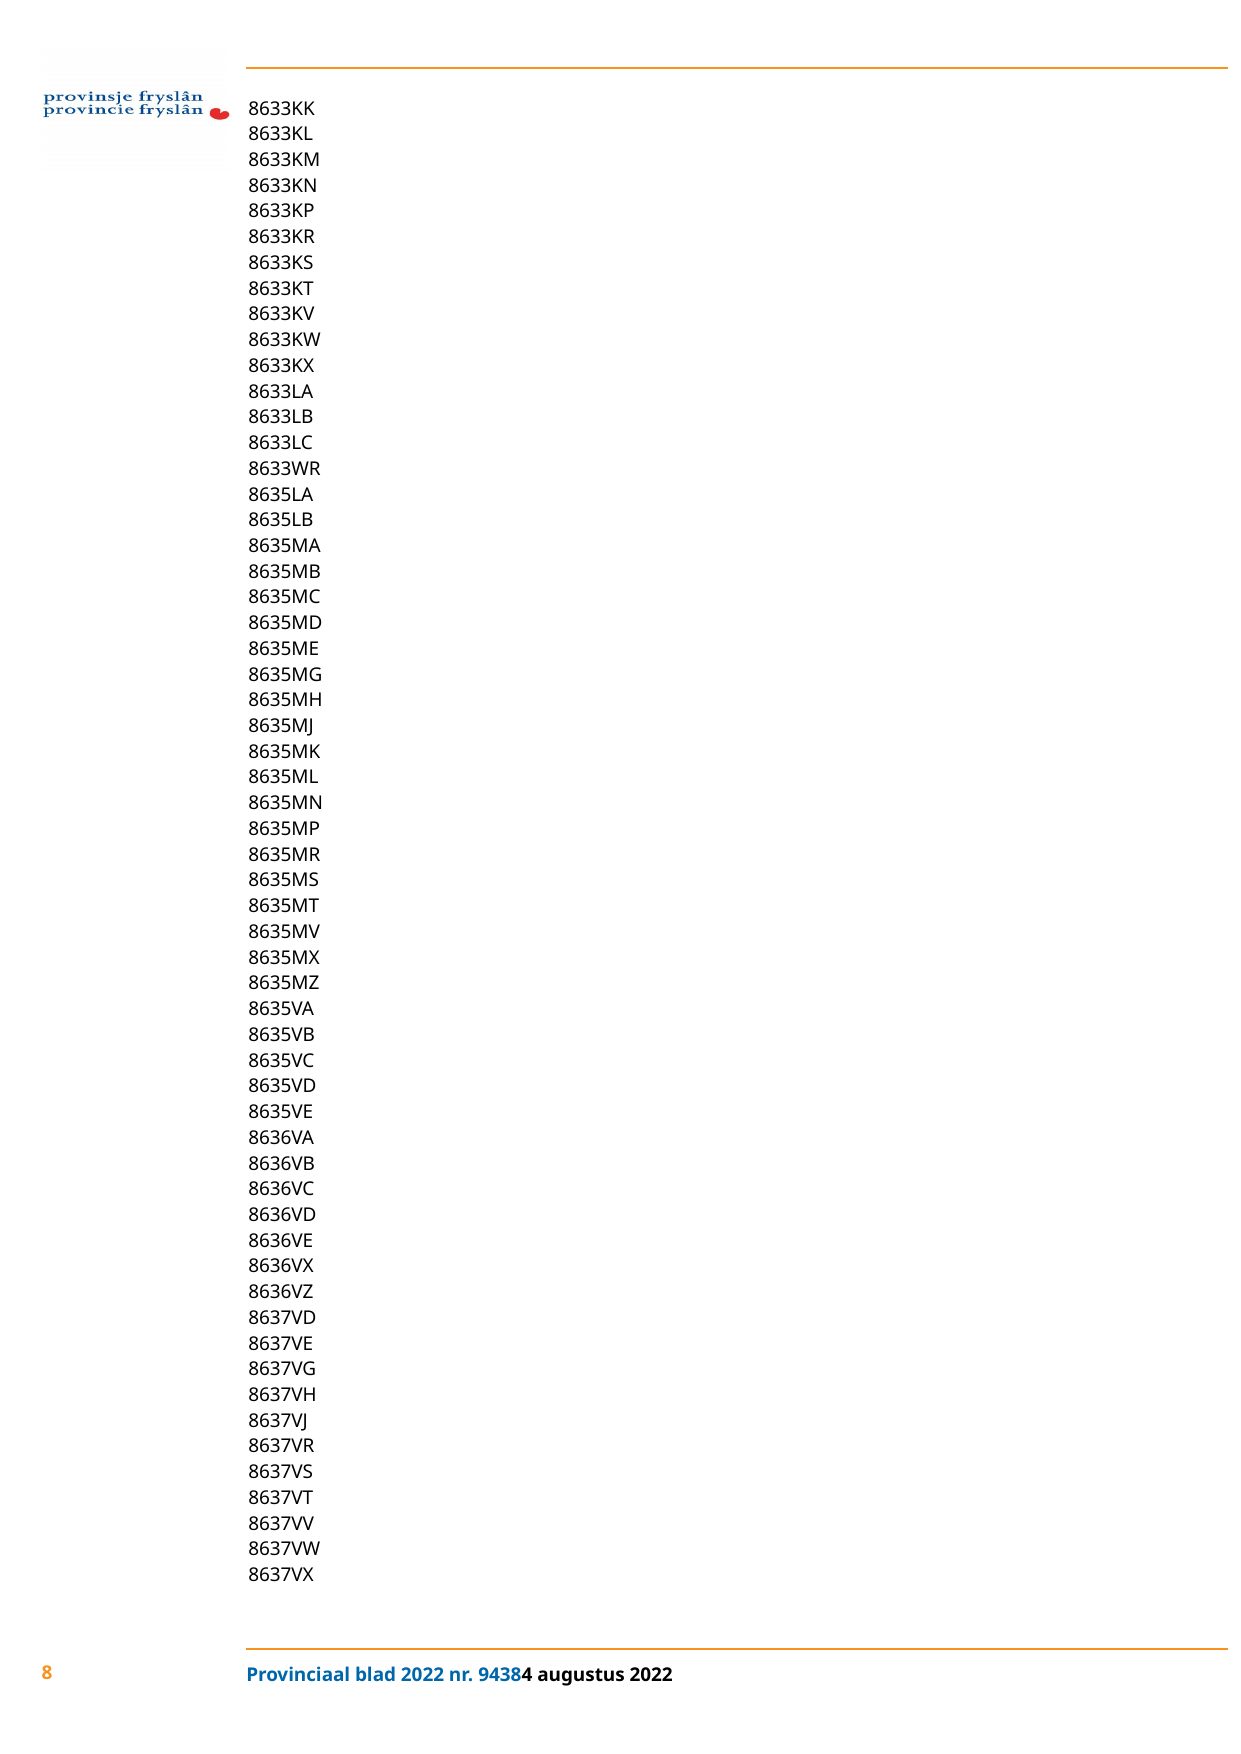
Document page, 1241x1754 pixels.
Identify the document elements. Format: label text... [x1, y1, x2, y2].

table_cell 8635MN [248, 790, 1152, 815]
table_cell 8637VG [248, 1356, 1152, 1381]
table_cell 8633KM [248, 146, 1152, 172]
table_cell 8633LA [248, 378, 1152, 403]
table_cell 8636VE [248, 1227, 1152, 1253]
table_cell 8635ML [248, 764, 1152, 789]
table_cell 8637VR [248, 1433, 1152, 1458]
table_cell 8637VJ [248, 1407, 1152, 1433]
table_cell 8635MX [248, 944, 1152, 969]
table_cell 8633LB [248, 404, 1152, 429]
table_cell 8633KW [248, 326, 1152, 352]
table_cell 8635VC [248, 1047, 1152, 1072]
picture [41, 47, 231, 172]
table_cell 8637VS [248, 1459, 1152, 1484]
table_cell 8636VC [248, 1175, 1152, 1201]
table_cell 8635VA [248, 995, 1152, 1021]
table_cell 8637VX [248, 1561, 1152, 1587]
table_cell 8635VE [248, 1098, 1152, 1124]
table_cell 8633KL [248, 121, 1152, 146]
table_cell 8633KS [248, 249, 1152, 275]
table_cell 8635MV [248, 918, 1152, 944]
table_cell 8633KT [248, 275, 1152, 301]
table_cell 8635MH [248, 687, 1152, 712]
table_cell 8635MG [248, 661, 1152, 687]
table_cell 8637VH [248, 1381, 1152, 1407]
table_cell 8635MP [248, 815, 1152, 841]
table_cell 8633WR [248, 455, 1152, 481]
table_cell 8633LC [248, 429, 1152, 455]
table_cell 8635MC [248, 584, 1152, 609]
table_cell 8635MR [248, 841, 1152, 867]
table_cell 8635VB [248, 1021, 1152, 1047]
table_cell 8637VV [248, 1510, 1152, 1536]
table_cell 8635VD [248, 1073, 1152, 1098]
table_cell 8636VZ [248, 1278, 1152, 1304]
table_cell 8635MZ [248, 970, 1152, 995]
table_cell 8633KK [248, 95, 1152, 121]
table_cell 8637VW [248, 1536, 1152, 1561]
table_cell 8635MT [248, 893, 1152, 918]
table_cell 8635MD [248, 609, 1152, 635]
table_cell 8637VE [248, 1330, 1152, 1356]
table_cell 8636VA [248, 1124, 1152, 1150]
table_cell 8636VX [248, 1253, 1152, 1278]
table_cell 8635MA [248, 532, 1152, 558]
table_cell 8635MS [248, 867, 1152, 892]
table_cell 8636VD [248, 1201, 1152, 1227]
table_cell 8635LB [248, 506, 1152, 532]
table_cell 8637VD [248, 1304, 1152, 1330]
table_cell 8635MB [248, 558, 1152, 584]
table_cell 8633KV [248, 301, 1152, 326]
table_cell 8633KP [248, 198, 1152, 223]
table_cell 8633KR [248, 224, 1152, 249]
table_cell 8635MJ [248, 712, 1152, 738]
table_cell 8633KN [248, 172, 1152, 198]
table_cell 8633KX [248, 352, 1152, 378]
table_cell 8635ME [248, 635, 1152, 661]
table_cell 8635MK [248, 738, 1152, 764]
table_cell 8636VB [248, 1150, 1152, 1175]
table_cell 8637VT [248, 1484, 1152, 1510]
table_cell 8635LA [248, 481, 1152, 506]
